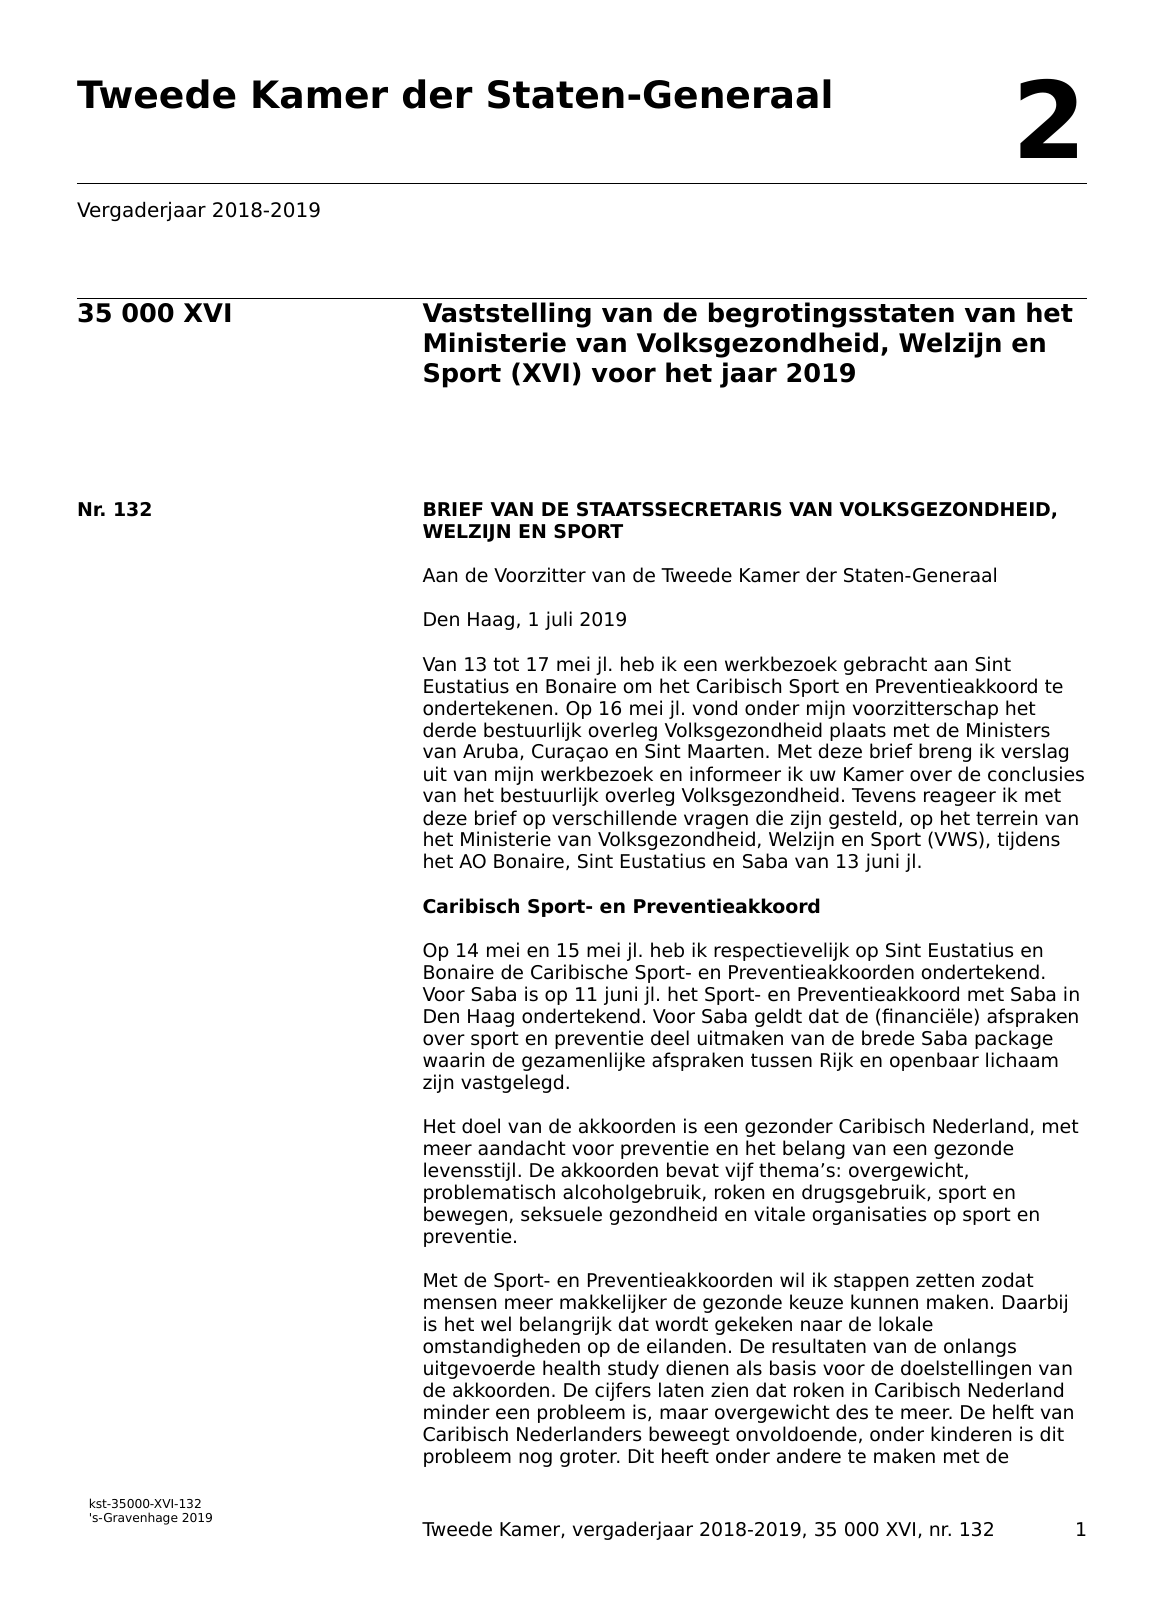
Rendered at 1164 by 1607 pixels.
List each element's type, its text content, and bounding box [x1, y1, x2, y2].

text Van 13 tot 17 mei jl. heb ik een werkbezoek gebracht aan Sint Eustatius en Bonaire om het Caribisch Sport en Preventieakkoord te ondertekenen. Op 16 mei jl. vond onder mijn voorzitterschap het derde bestuurlijk overleg Volksgezondheid plaats met de Ministers van Aruba, Curaçao en Sint Maarten. Met deze brief breng ik verslag uit van mijn werkbezoek en informeer ik uw Kamer over de conclusies van het bestuurlijk overleg Volksgezondheid. Tevens reageer ik met deze brief op verschillende vragen die zijn gesteld, op het terrein van het Ministerie van Volksgezondheid, Welzijn en Sport (VWS), tijdens het AO Bonaire, Sint Eustatius en Saba van 13 juni jl. [422, 653, 1087, 873]
text Met de Sport- en Preventieakkoorden wil ik stappen zetten zodat mensen meer makkelijker de gezonde keuze kunnen maken. Daarbij is het wel belangrijk dat wordt gekeken naar de lokale omstandigheden op de eilanden. De resultaten van de onlangs uitgevoerde health study dienen als basis voor de doelstellingen van de akkoorden. De cijfers laten zien dat roken in Caribisch Nederland minder een probleem is, maar overgewicht des te meer. De helft van Caribisch Nederlanders beweegt onvoldoende, onder kinderen is dit probleem nog groter. Dit heeft onder andere te maken met de [422, 1270, 1087, 1468]
table_cell Vergaderjaar 2018-2019 [77, 184, 1087, 298]
subtitle Nr. 132 BRIEF VAN DE STAATSSECRETARIS VAN VOLKSGEZONDHEID, WELZIJN EN SPORT [77, 499, 1087, 543]
text Den Haag, 1 juli 2019 [422, 609, 1087, 631]
subtitle Caribisch Sport- en Preventieakkoord [422, 896, 1087, 917]
text Het doel van de akkoorden is een gezonder Caribisch Nederland, met meer aandacht voor preventie en het belang van een gezonde levensstijl. De akkoorden bevat vijf thema’s: overgewicht, problematisch alcoholgebruik, roken en drugsgebruik, sport en bewegen, seksuele gezondheid en vitale organisaties op sport en preventie. [422, 1116, 1087, 1248]
text kst-35000-XVI-132 [88, 1497, 323, 1511]
table_header Tweede Kamer der Staten-Generaal [77, 59, 886, 183]
text Op 14 mei en 15 mei jl. heb ik respectievelijk op Sint Eustatius en Bonaire de Caribische Sport- en Preventieakkoorden ondertekend. Voor Saba is op 11 juni jl. het Sport- en Preventieakkoord met Saba in Den Haag ondertekend. Voor Saba geldt dat de (financiële) afspraken over sport en preventie deel uitmaken van de brede Saba package waarin de gezamenlijke afspraken tussen Rijk en openbaar lichaam zijn vastgelegd. [422, 940, 1087, 1093]
text 's-Gravenhage 2019 [88, 1511, 323, 1525]
subtitle 35 000 XVI Vaststelling van de begrotingsstaten van het Ministerie van Volksgezondheid, Welzijn en Sport (XVI) voor het jaar 2019 [77, 299, 1087, 388]
text Aan de Voorzitter van de Tweede Kamer der Staten-Generaal [422, 565, 1087, 587]
table_header 2 [886, 59, 1087, 183]
